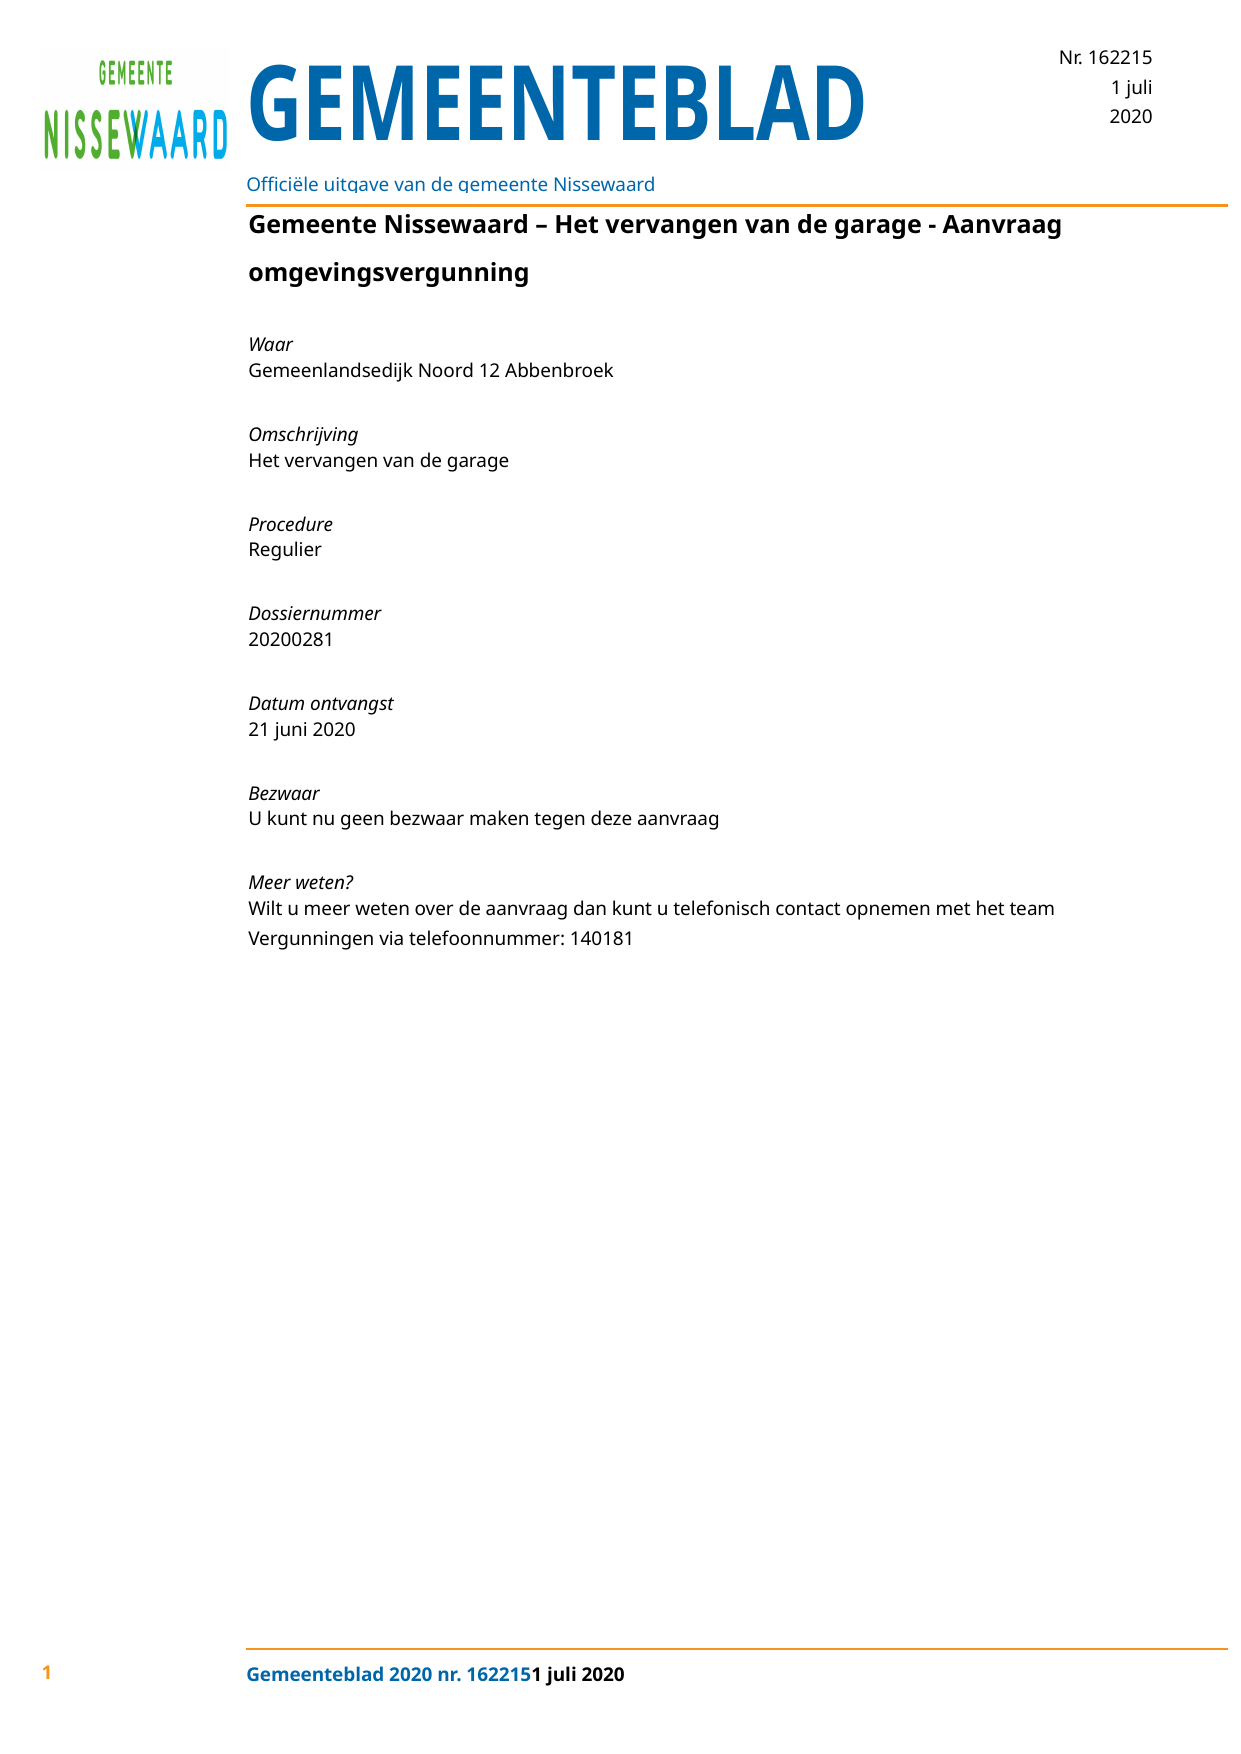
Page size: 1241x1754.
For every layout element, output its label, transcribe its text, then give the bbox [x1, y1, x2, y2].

text U kunt nu geen bezwaar maken tegen deze aanvraag [248, 806, 1152, 831]
text Meer weten? [248, 869, 1152, 895]
text Procedure [248, 511, 1152, 537]
picture [41, 47, 231, 172]
text 20200281 [248, 626, 1152, 652]
text Omschrijving [248, 421, 1152, 447]
text Het vervangen van de garage [248, 447, 1152, 473]
text Gemeenlandsedijk Noord 12 Abbenbroek [248, 357, 1152, 383]
text Regulier [248, 537, 1152, 562]
text Bezwaar [248, 780, 1152, 806]
text Dossiernummer [248, 601, 1152, 626]
text Waar [248, 331, 1152, 357]
text Gemeente Nissewaard – Het vervangen van de garage - Aanvraag omgevingsvergunning [248, 207, 1152, 288]
text Datum ontvangst [248, 690, 1152, 716]
text 21 juni 2020 [248, 716, 1152, 742]
text Wilt u meer weten over de aanvraag dan kunt u telefonisch contact opnemen met het team Vergunningen via telefoonnummer: 140181 [248, 895, 1152, 951]
